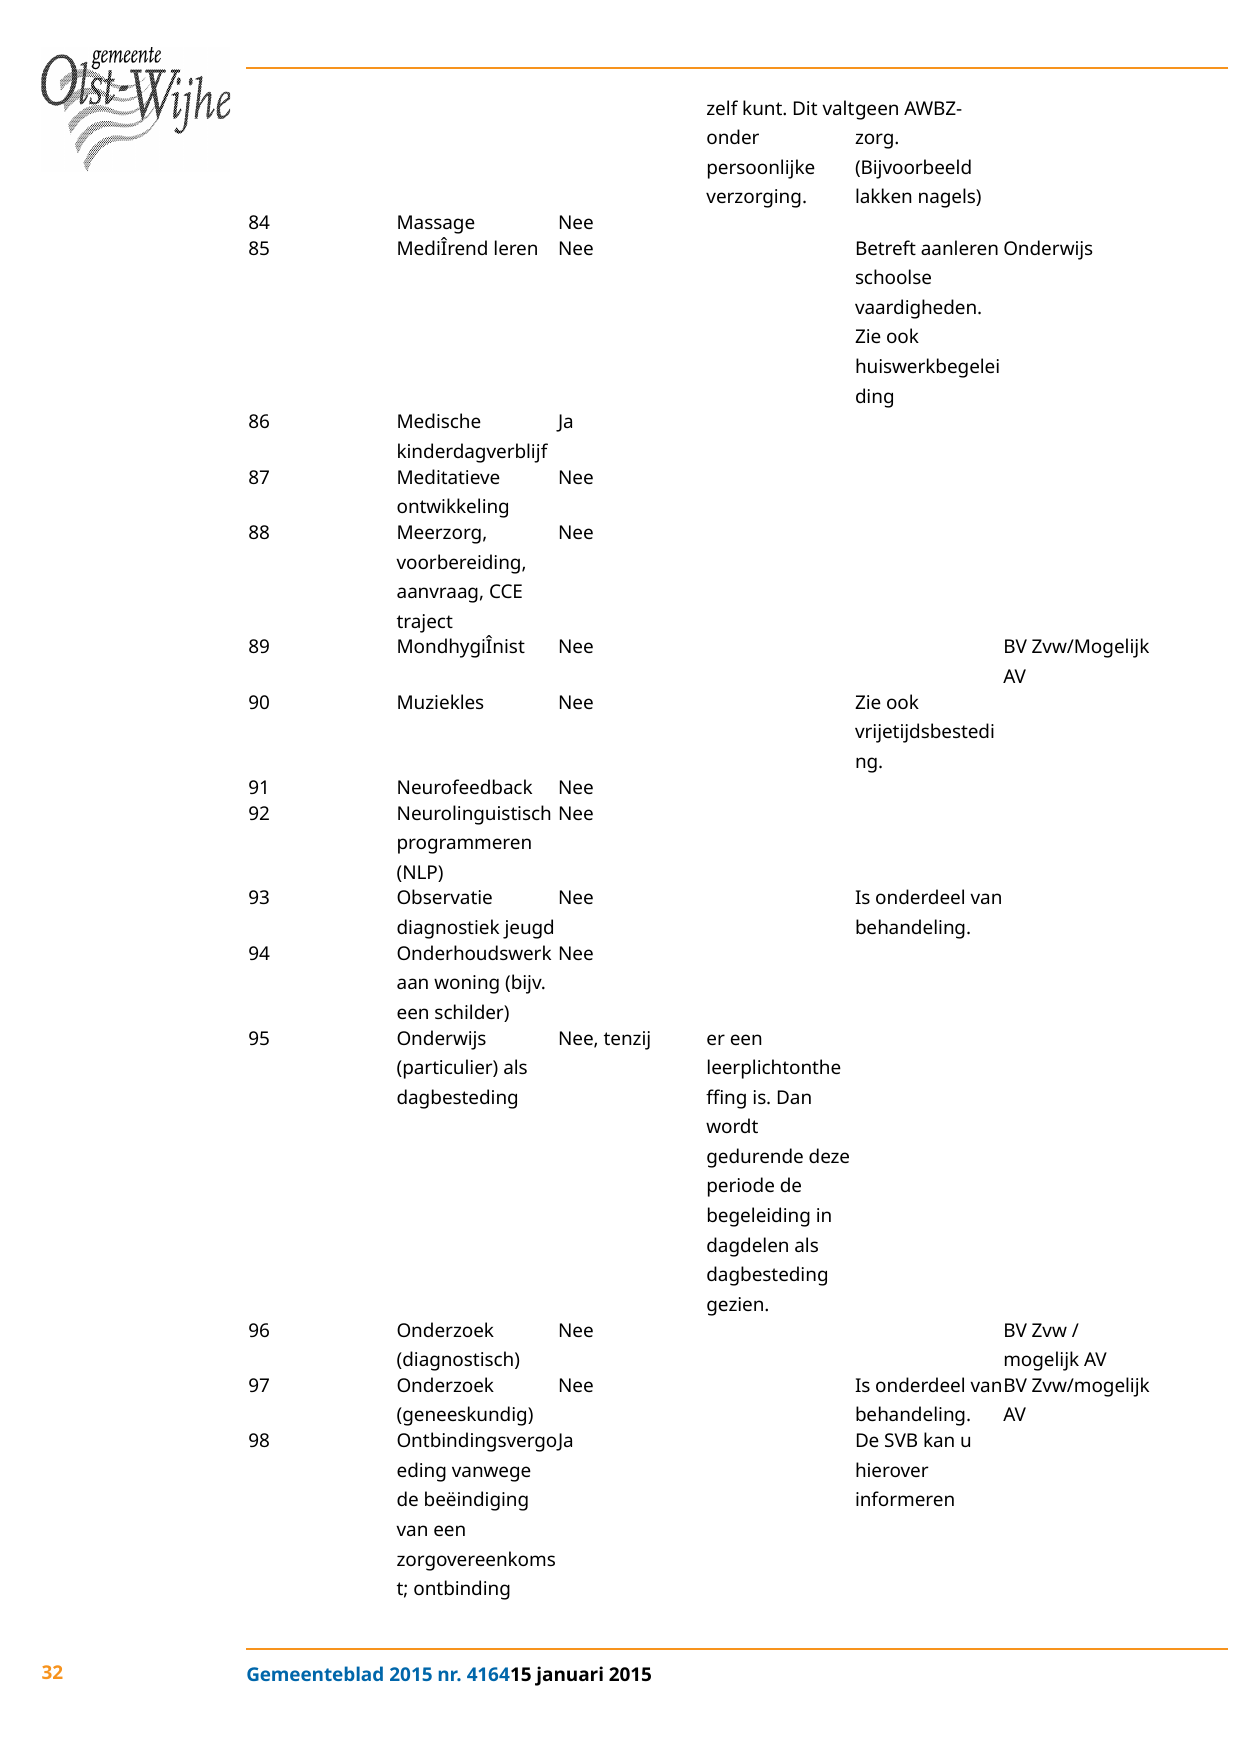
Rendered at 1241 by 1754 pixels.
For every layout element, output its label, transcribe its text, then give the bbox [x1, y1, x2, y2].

table_cell Nee [558, 1317, 706, 1372]
table_cell Betreft aanleren schoolse vaardigheden. Zie ook huiswerkbegeleiding [855, 235, 1003, 409]
table_cell 85 [248, 235, 396, 409]
table_cell Onderhoudswerk aan woning (bijv. een schilder) [396, 940, 558, 1025]
table_cell 96 [248, 1317, 396, 1372]
table_cell Medische kinderdagverblijf [396, 409, 558, 464]
table_cell [1003, 689, 1152, 774]
table_cell [1003, 519, 1152, 634]
table_cell Nee [558, 940, 706, 1025]
table_cell [706, 519, 855, 634]
table_cell Nee, tenzij [558, 1025, 706, 1317]
table_cell [1003, 1025, 1152, 1317]
table_cell [706, 1372, 855, 1427]
table_cell [396, 95, 558, 209]
table_cell [1003, 774, 1152, 800]
table_cell [706, 409, 855, 464]
table_cell Massage [396, 209, 558, 235]
table_cell er een leerplichtontheffing is. Dan wordt gedurende deze periode de begeleiding in dagdelen als dagbesteding gezien. [706, 1025, 855, 1317]
table_cell [855, 519, 1003, 634]
table_cell De SVB kan u hierover informeren [855, 1428, 1003, 1601]
table_cell 97 [248, 1372, 396, 1427]
table_cell [706, 464, 855, 519]
table_cell Nee [558, 209, 706, 235]
table_cell [855, 464, 1003, 519]
table_cell Nee [558, 1372, 706, 1427]
table_cell [855, 800, 1003, 884]
table_cell Nee [558, 885, 706, 940]
table_cell [1003, 209, 1152, 235]
table_cell 93 [248, 885, 396, 940]
table_cell zelf kunt. Dit valt onder persoonlijke verzorging. [706, 95, 855, 209]
table_cell BV Zvw / mogelijk AV [1003, 1317, 1152, 1372]
table_cell MondhygiÎnist [396, 634, 558, 689]
table_cell [706, 689, 855, 774]
table_cell 87 [248, 464, 396, 519]
table_cell Neurofeedback [396, 774, 558, 800]
table_cell [706, 1428, 855, 1601]
table_cell Onderwijs (particulier) als dagbesteding [396, 1025, 558, 1317]
table_cell 91 [248, 774, 396, 800]
table_cell Nee [558, 634, 706, 689]
table_cell [706, 1317, 855, 1372]
table_cell [1003, 1428, 1152, 1601]
table_cell [855, 1025, 1003, 1317]
table_cell [558, 95, 706, 209]
table_cell Ontbindingsvergoeding vanwege de beëindiging van een zorgovereenkomst; ontbinding [396, 1428, 558, 1601]
table_cell [248, 95, 396, 209]
table_cell 90 [248, 689, 396, 774]
table_cell Zie ook vrijetijdsbesteding. [855, 689, 1003, 774]
table_cell [706, 209, 855, 235]
table_cell 92 [248, 800, 396, 884]
table_cell [706, 885, 855, 940]
table_cell [706, 774, 855, 800]
table_cell [855, 634, 1003, 689]
table_cell 88 [248, 519, 396, 634]
table_cell BV Zvw/mogelijk AV [1003, 1372, 1152, 1427]
table_cell [855, 209, 1003, 235]
table_cell 86 [248, 409, 396, 464]
table_cell 84 [248, 209, 396, 235]
table_cell Is onderdeel van behandeling. [855, 885, 1003, 940]
table_cell Ja [558, 1428, 706, 1601]
table_cell [1003, 409, 1152, 464]
table_cell [1003, 800, 1152, 884]
table_cell Nee [558, 800, 706, 884]
table_cell 94 [248, 940, 396, 1025]
table_cell Meditatieve ontwikkeling [396, 464, 558, 519]
table_cell Meerzorg, voorbereiding, aanvraag, CCE traject [396, 519, 558, 634]
table_cell [855, 1317, 1003, 1372]
table_cell Muziekles [396, 689, 558, 774]
table_cell Neurolinguistisch programmeren (NLP) [396, 800, 558, 884]
table_cell [855, 774, 1003, 800]
table_cell [855, 409, 1003, 464]
table_cell [1003, 940, 1152, 1025]
table_cell 95 [248, 1025, 396, 1317]
table_cell Onderzoek (diagnostisch) [396, 1317, 558, 1372]
table_cell Is onderdeel van behandeling. [855, 1372, 1003, 1427]
table_cell Nee [558, 464, 706, 519]
table_cell geen AWBZ- zorg. (Bijvoorbeeld lakken nagels) [855, 95, 1003, 209]
table_cell [855, 940, 1003, 1025]
table_cell Nee [558, 774, 706, 800]
table_cell Ja [558, 409, 706, 464]
table_cell [1003, 885, 1152, 940]
picture [41, 47, 231, 172]
table_cell [706, 800, 855, 884]
table_cell Nee [558, 689, 706, 774]
table_cell Nee [558, 235, 706, 409]
table_cell Nee [558, 519, 706, 634]
table_cell MediÎrend leren [396, 235, 558, 409]
table_cell [706, 940, 855, 1025]
table_cell BV Zvw/Mogelijk AV [1003, 634, 1152, 689]
table_cell [706, 235, 855, 409]
table_cell [1003, 95, 1152, 209]
table_cell [706, 634, 855, 689]
table_cell Onderzoek (geneeskundig) [396, 1372, 558, 1427]
table_cell [1003, 464, 1152, 519]
table_cell 98 [248, 1428, 396, 1601]
table_cell 89 [248, 634, 396, 689]
table_cell Observatie diagnostiek jeugd [396, 885, 558, 940]
table_cell Onderwijs [1003, 235, 1152, 409]
